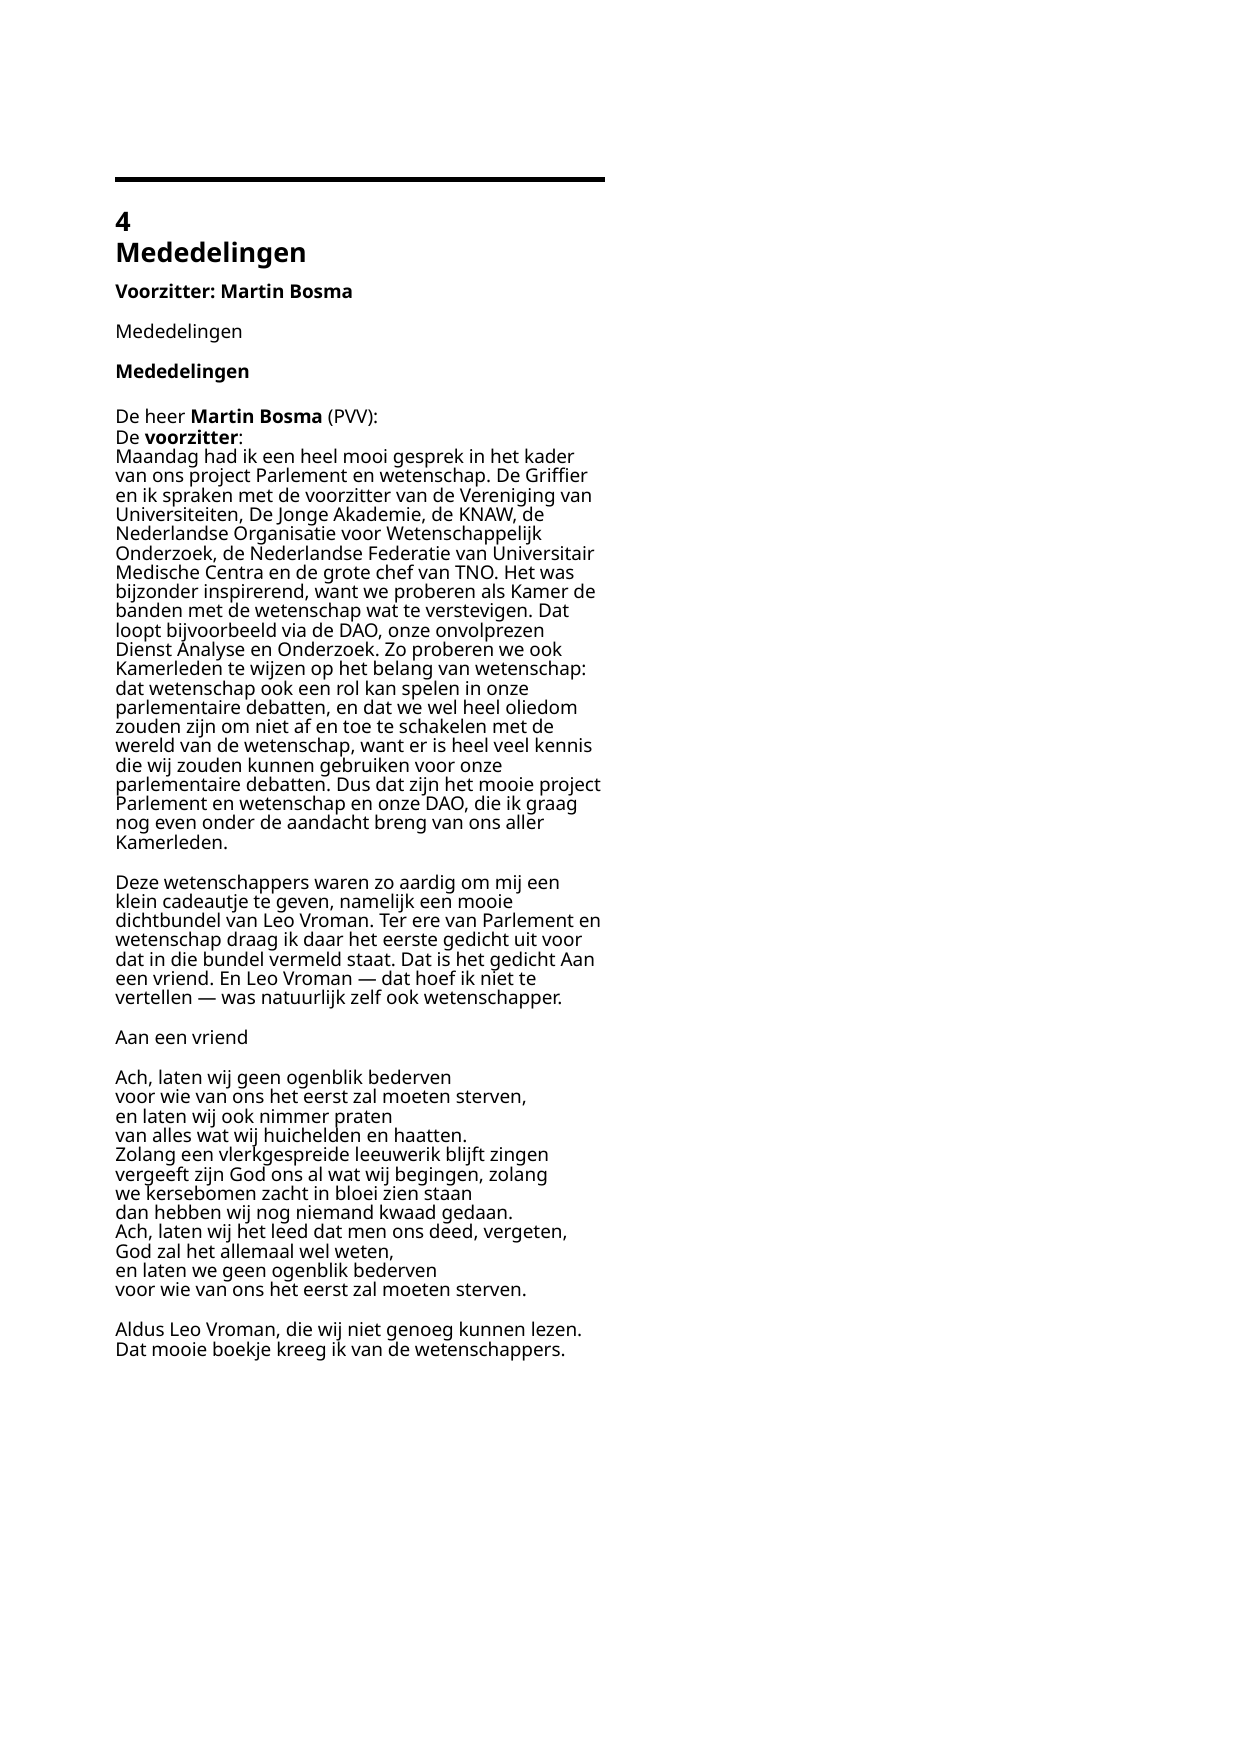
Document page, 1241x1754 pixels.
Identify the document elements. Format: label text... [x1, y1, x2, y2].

text en laten we geen ogenblik bederven [115, 1262, 605, 1281]
text we kersebomen zacht in bloei zien staan [115, 1185, 605, 1204]
text Deze wetenschappers waren zo aardig om mij een klein cadeautje te geven, namelijk een mooie dichtbundel van Leo Vroman. Ter ere van Parlement en wetenschap draag ik daar het eerste gedicht uit voor dat in die bundel vermeld staat. Dat is het gedicht Aan een vriend. En Leo Vroman — dat hoef ik niet te vertellen — was natuurlijk zelf ook wetenschapper. [115, 874, 605, 1008]
text Mededelingen [115, 323, 605, 342]
text Ach, laten wij geen ogenblik bederven [115, 1069, 605, 1088]
text van alles wat wij huichelden en haatten. [115, 1127, 605, 1146]
text voor wie van ons het eerst zal moeten sterven, [115, 1088, 605, 1108]
text 4 [115, 203, 605, 239]
text Aan een vriend [115, 1029, 605, 1048]
text Zolang een vlerkgespreide leeuwerik blijft zingen [115, 1146, 605, 1166]
text Maandag had ik een heel mooi gesprek in het kader van ons project Parlement en wetenschap. De Griffier en ik spraken met de voorzitter van de Vereniging van Universiteiten, De Jonge Akademie, de KNAW, de Nederlandse Organisatie voor Wetenschappelijk Onderzoek, de Nederlandse Federatie van Universitair Medische Centra en de grote chef van TNO. Het was bijzonder inspirerend, want we proberen als Kamer de banden met de wetenschap wat te verstevigen. Dat loopt bijvoorbeeld via de DAO, onze onvolprezen Dienst Analyse en Onderzoek. Zo proberen we ook Kamerleden te wijzen op het belang van wetenschap: dat wetenschap ook een rol kan spelen in onze parlementaire debatten, en dat we wel heel oliedom zouden zijn om niet af en toe te schakelen met de wereld van de wetenschap, want er is heel veel kennis die wij zouden kunnen gebruiken voor onze parlementaire debatten. Dus dat zijn het mooie project Parlement en wetenschap en onze DAO, die ik graag nog even onder de aandacht breng van ons aller Kamerleden. [115, 448, 605, 853]
text Voorzitter: Martin Bosma [115, 283, 605, 302]
text voor wie van ons het eerst zal moeten sterven. [115, 1281, 605, 1301]
text Aldus Leo Vroman, die wij niet genoeg kunnen lezen. Dat mooie boekje kreeg ik van de wetenschappers. [115, 1321, 605, 1360]
text De voorzitter: [115, 429, 605, 448]
text vergeeft zijn God ons al wat wij begingen, zolang [115, 1166, 605, 1185]
text Mededelingen [115, 363, 605, 382]
text Mededelingen [115, 239, 605, 283]
text De heer Martin Bosma (PVV): [115, 403, 605, 429]
text dan hebben wij nog niemand kwaad gedaan. [115, 1204, 605, 1223]
text Ach, laten wij het leed dat men ons deed, vergeten, [115, 1223, 605, 1243]
text God zal het allemaal wel weten, [115, 1243, 605, 1262]
text en laten wij ook nimmer praten [115, 1108, 605, 1127]
